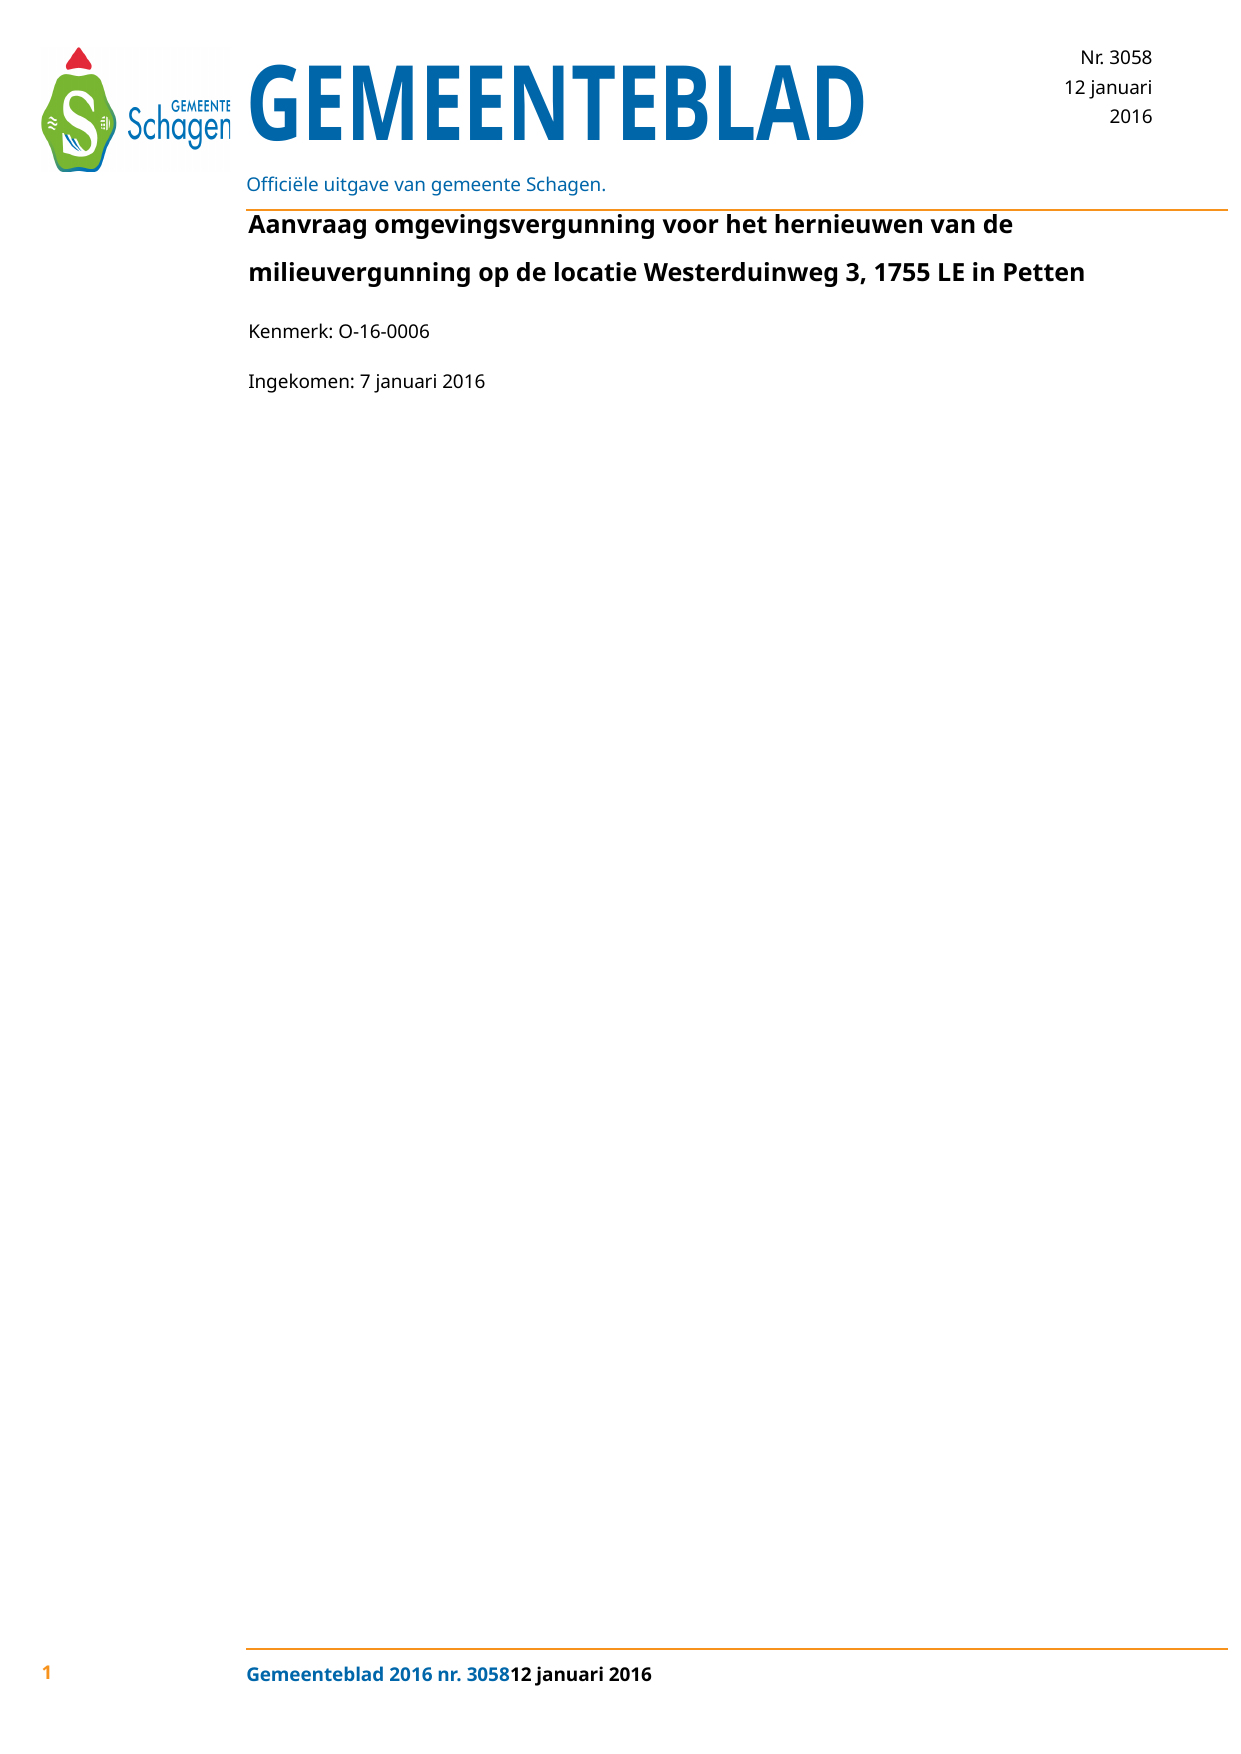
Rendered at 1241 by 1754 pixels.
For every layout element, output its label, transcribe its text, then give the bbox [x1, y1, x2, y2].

text Ingekomen: 7 januari 2016 [248, 368, 1152, 394]
text Aanvraag omgevingsvergunning voor het hernieuwen van de milieuvergunning op de locatie Westerduinweg 3, 1755 LE in Petten [248, 211, 1152, 288]
picture [41, 47, 231, 172]
text Kenmerk: O-16-0006 [248, 318, 1152, 344]
